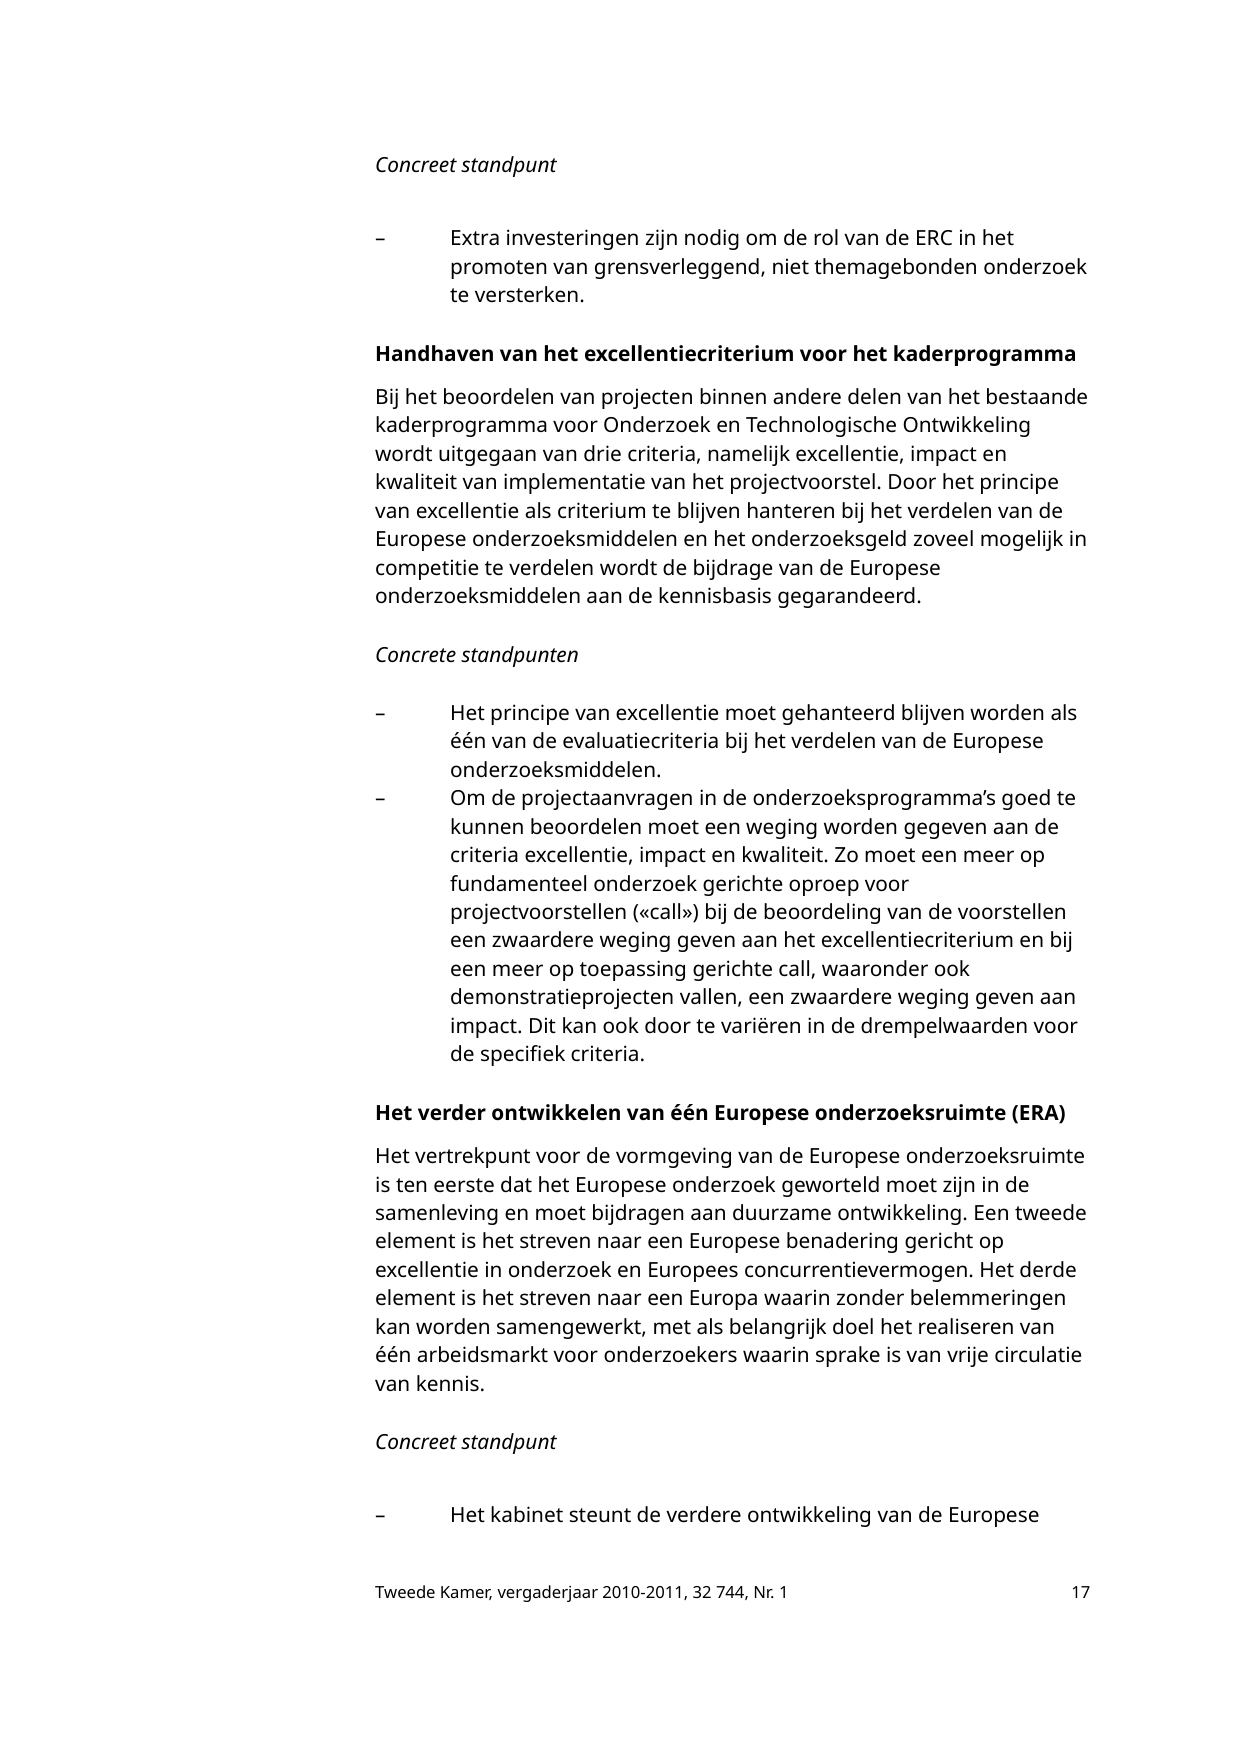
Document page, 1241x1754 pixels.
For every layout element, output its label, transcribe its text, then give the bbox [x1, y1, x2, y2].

text Handhaven van het excellentiecriterium voor het kaderprogramma [375, 339, 1090, 367]
text Het verder ontwikkelen van één Europese onderzoeksruimte (ERA) [375, 1098, 1090, 1126]
text Het vertrekpunt voor de vormgeving van de Europese onderzoeksruimte is ten eerste dat het Europese onderzoek geworteld moet zijn in de samenleving en moet bijdragen aan duurzame ontwikkeling. Een tweede element is het streven naar een Europese benadering gericht op excellentie in onderzoek en Europees concurrentievermogen. Het derde element is het streven naar een Europa waarin zonder belemmeringen kan worden samengewerkt, met als belangrijk doel het realiseren van één arbeidsmarkt voor onderzoekers waarin sprake is van vrije circulatie van kennis. [375, 1141, 1090, 1397]
text Concrete standpunten [375, 640, 1090, 668]
text Bij het beoordelen van projecten binnen andere delen van het bestaande kaderprogramma voor Onderzoek en Technologische Ontwikkeling wordt uitgegaan van drie criteria, namelijk excellentie, impact en kwaliteit van implementatie van het projectvoorstel. Door het principe van excellentie als criterium te blijven hanteren bij het verdelen van de Europese onderzoeksmiddelen en het onderzoeksgeld zoveel mogelijk in competitie te verdelen wordt de bijdrage van de Europese onderzoeksmiddelen aan de kennisbasis gegarandeerd. [375, 382, 1090, 610]
list Het kabinet steunt de verdere ontwikkeling van de Europese [375, 1501, 1090, 1529]
text Concreet standpunt [375, 1427, 1090, 1456]
text Concreet standpunt [375, 150, 1090, 178]
list Extra investeringen zijn nodig om de rol van de ERC in het promoten van grensverleggend, niet themagebonden onderzoek te versterken. [375, 223, 1090, 309]
list Het principe van excellentie moet gehanteerd blijven worden als één van de evaluatiecriteria bij het verdelen van de Europese onderzoeksmiddelen. [375, 698, 1090, 783]
list Om de projectaanvragen in de onderzoeksprogramma’s goed te kunnen beoordelen moet een weging worden gegeven aan de criteria excellentie, impact en kwaliteit. Zo moet een meer op fundamenteel onderzoek gerichte oproep voor projectvoorstellen («call») bij de beoordeling van de voorstellen een zwaardere weging geven aan het excellentiecriterium en bij een meer op toepassing gerichte call, waaronder ook demonstratieprojecten vallen, een zwaardere weging geven aan impact. Dit kan ook door te variëren in de drempelwaarden voor de specifiek criteria. [375, 783, 1090, 1068]
